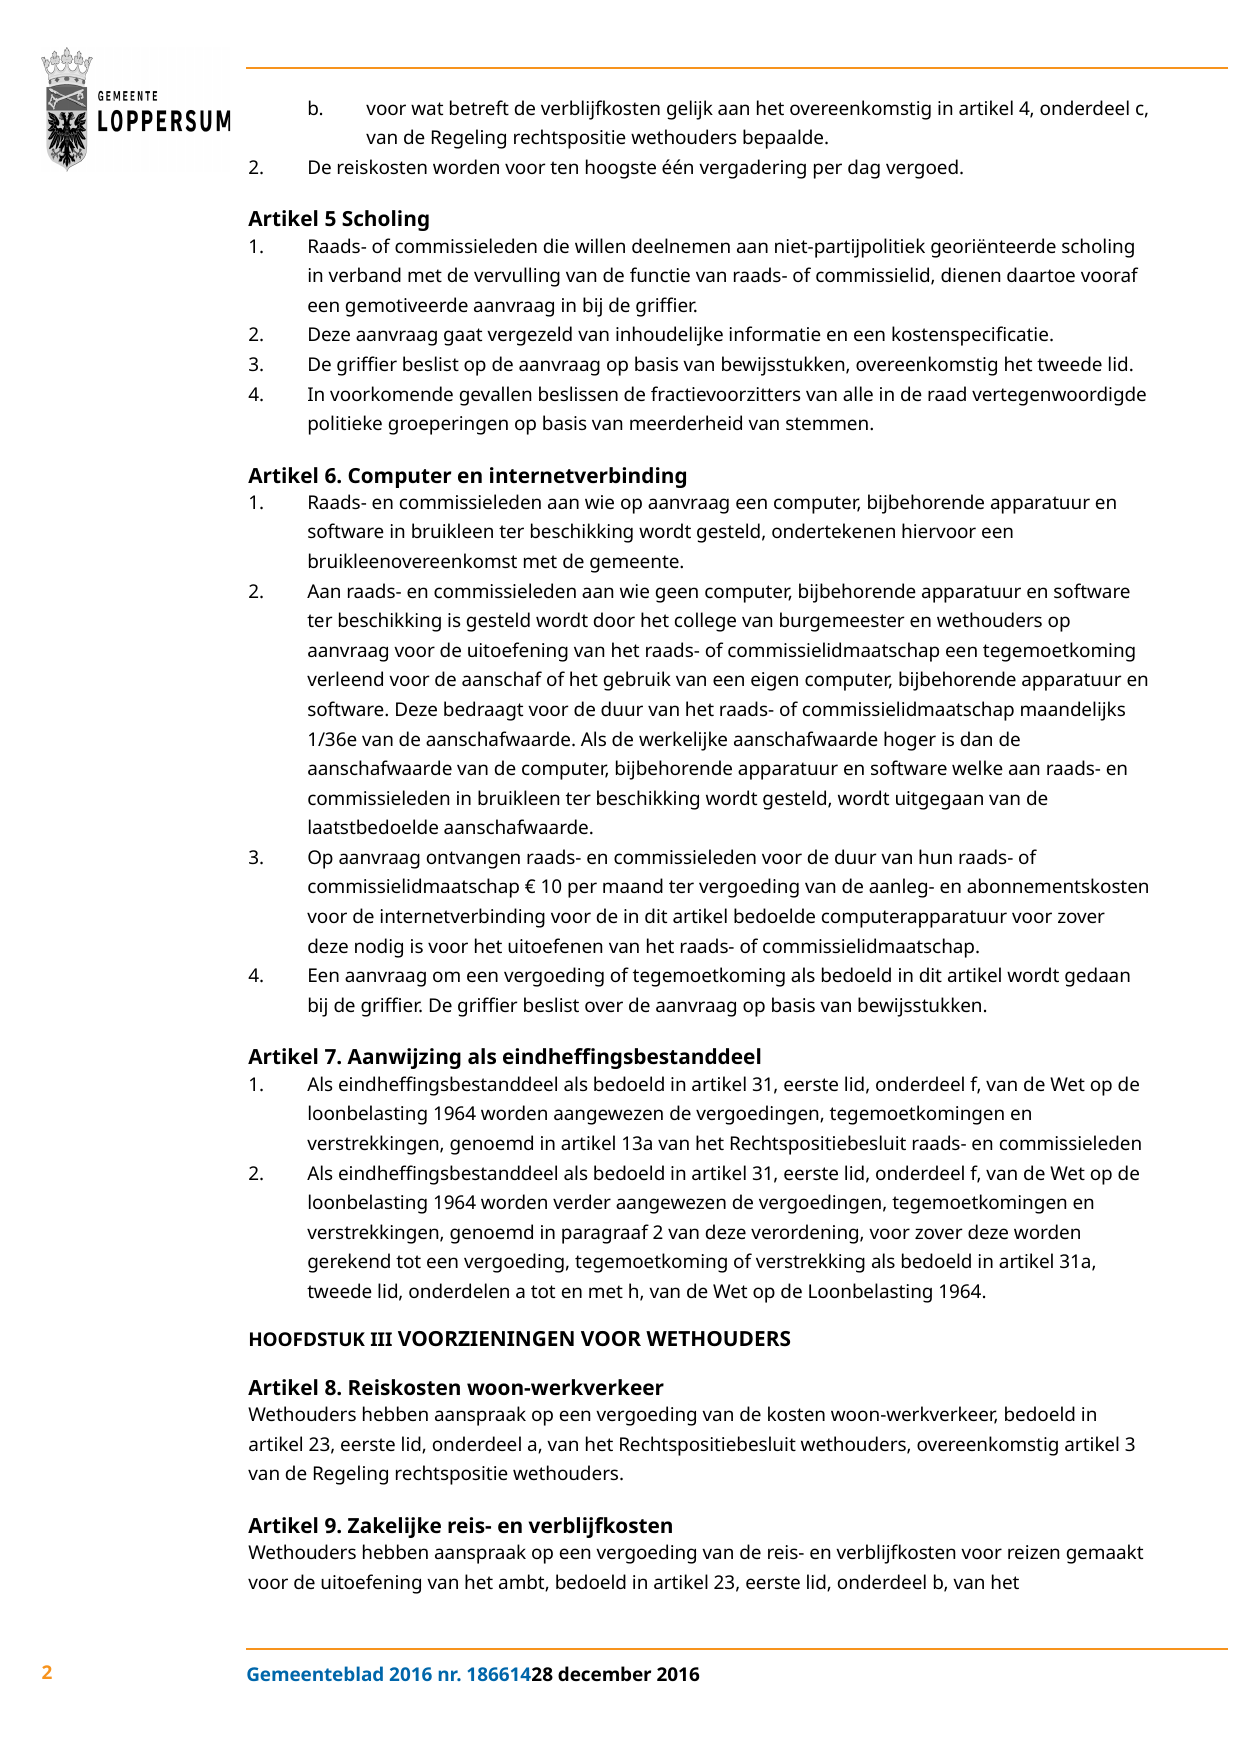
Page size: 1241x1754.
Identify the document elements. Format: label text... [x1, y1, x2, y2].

list De griffier beslist op de aanvraag op basis van bewijsstukken, overeenkomstig het tweede lid. [248, 351, 1152, 377]
list Op aanvraag ontvangen raads- en commissieleden voor de duur van hun raads- of commissielidmaatschap € 10 per maand ter vergoeding van de aanleg- en abonnementskosten voor de internetverbinding voor de in dit artikel bedoelde computerapparatuur voor zover deze nodig is voor het uitoefenen van het raads- of commissielidmaatschap. [248, 844, 1152, 959]
list Als eindheffingsbestanddeel als bedoeld in artikel 31, eerste lid, onderdeel f, van de Wet op de loonbelasting 1964 worden verder aangewezen de vergoedingen, tegemoetkomingen en verstrekkingen, genoemd in paragraaf 2 van deze verordening, voor zover deze worden gerekend tot een vergoeding, tegemoetkoming of verstrekking als bedoeld in artikel 31a, tweede lid, onderdelen a tot en met h, van de Wet op de Loonbelasting 1964. [248, 1160, 1152, 1304]
text HOOFDSTUK III VOORZIENINGEN VOOR WETHOUDERS [248, 1324, 1152, 1352]
text Artikel 7. Aanwijzing als eindheffingsbestanddeel [248, 1042, 1152, 1071]
list De reiskosten worden voor ten hoogste één vergadering per dag vergoed. [248, 154, 1152, 180]
text Artikel 6. Computer en internetverbinding [248, 461, 1152, 489]
list Als eindheffingsbestanddeel als bedoeld in artikel 31, eerste lid, onderdeel f, van de Wet op de loonbelasting 1964 worden aangewezen de vergoedingen, tegemoetkomingen en verstrekkingen, genoemd in artikel 13a van het Rechtspositiebesluit raads- en commissieleden [248, 1071, 1152, 1156]
picture [41, 47, 231, 172]
list voor wat betreft de verblijfkosten gelijk aan het overeenkomstig in artikel 4, onderdeel c, van de Regeling rechtspositie wethouders bepaalde. [307, 95, 1152, 150]
list In voorkomende gevallen beslissen de fractievoorzitters van alle in de raad vertegenwoordigde politieke groeperingen op basis van meerderheid van stemmen. [248, 381, 1152, 436]
text Wethouders hebben aanspraak op een vergoeding van de kosten woon-werkverkeer, bedoeld in artikel 23, eerste lid, onderdeel a, van het Rechtspositiebesluit wethouders, overeenkomstig artikel 3 van de Regeling rechtspositie wethouders. [248, 1401, 1152, 1486]
text Artikel 8. Reiskosten woon-werkverkeer [248, 1373, 1152, 1401]
list Aan raads- en commissieleden aan wie geen computer, bijbehorende apparatuur en software ter beschikking is gesteld wordt door het college van burgemeester en wethouders op aanvraag voor de uitoefening van het raads- of commissielidmaatschap een tegemoetkoming verleend voor de aanschaf of het gebruik van een eigen computer, bijbehorende apparatuur en software. Deze bedraagt voor de duur van het raads- of commissielidmaatschap maandelijks 1/36e van de aanschafwaarde. Als de werkelijke aanschafwaarde hoger is dan de aanschafwaarde van de computer, bijbehorende apparatuur en software welke aan raads- en commissieleden in bruikleen ter beschikking wordt gesteld, wordt uitgegaan van de laatstbedoelde aanschafwaarde. [248, 578, 1152, 840]
list Deze aanvraag gaat vergezeld van inhoudelijke informatie en een kostenspecificatie. [248, 322, 1152, 347]
text Artikel 5 Scholing [248, 204, 1152, 233]
list Raads- of commissieleden die willen deelnemen aan niet-partijpolitiek georiënteerde scholing in verband met de vervulling van de functie van raads- of commissielid, dienen daartoe vooraf een gemotiveerde aanvraag in bij de griffier. [248, 233, 1152, 318]
list Een aanvraag om een vergoeding of tegemoetkoming als bedoeld in dit artikel wordt gedaan bij de griffier. De griffier beslist over de aanvraag op basis van bewijsstukken. [248, 962, 1152, 1018]
text Wethouders hebben aanspraak op een vergoeding van de reis- en verblijfkosten voor reizen gemaakt voor de uitoefening van het ambt, bedoeld in artikel 23, eerste lid, onderdeel b, van het [248, 1539, 1152, 1595]
list Raads- en commissieleden aan wie op aanvraag een computer, bijbehorende apparatuur en software in bruikleen ter beschikking wordt gesteld, ondertekenen hiervoor een bruikleenovereenkomst met de gemeente. [248, 489, 1152, 574]
text Artikel 9. Zakelijke reis- en verblijfkosten [248, 1511, 1152, 1539]
